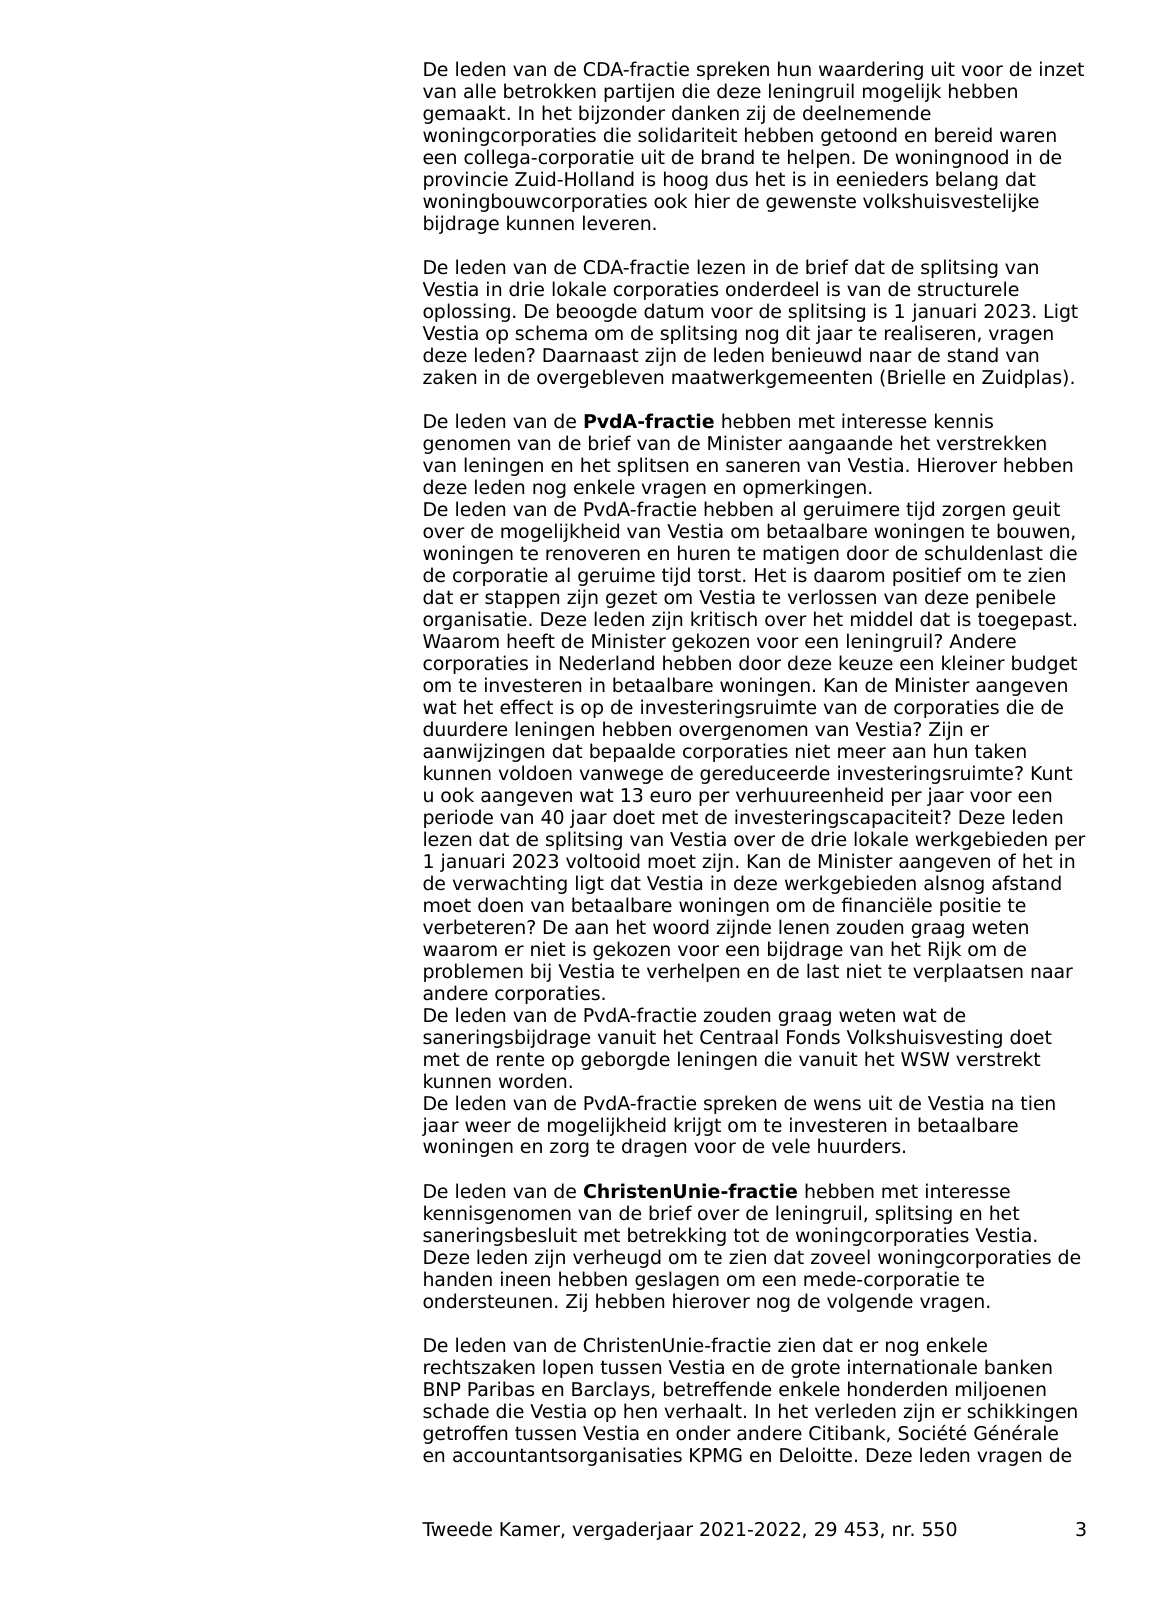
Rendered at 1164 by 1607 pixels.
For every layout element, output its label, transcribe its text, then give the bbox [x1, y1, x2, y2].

text De leden van de PvdA-fractie hebben met interesse kennis genomen van de brief van de Minister aangaande het verstrekken van leningen en het splitsen en saneren van Vestia. Hierover hebben deze leden nog enkele vragen en opmerkingen. [422, 411, 1087, 499]
text De leden van de ChristenUnie-fractie zien dat er nog enkele rechtszaken lopen tussen Vestia en de grote internationale banken BNP Paribas en Barclays, betreffende enkele honderden miljoenen schade die Vestia op hen verhaalt. In het verleden zijn er schikkingen getroffen tussen Vestia en onder andere Citibank, Société Générale en accountantsorganisaties KPMG en Deloitte. Deze leden vragen de [422, 1335, 1087, 1467]
text De leden van de CDA-fractie lezen in de brief dat de splitsing van Vestia in drie lokale corporaties onderdeel is van de structurele oplossing. De beoogde datum voor de splitsing is 1 januari 2023. Ligt Vestia op schema om de splitsing nog dit jaar te realiseren, vragen deze leden? Daarnaast zijn de leden benieuwd naar de stand van zaken in de overgebleven maatwerkgemeenten (Brielle en Zuidplas). [422, 257, 1087, 389]
text De leden van de PvdA-fractie hebben al geruimere tijd zorgen geuit over de mogelijkheid van Vestia om betaalbare woningen te bouwen, woningen te renoveren en huren te matigen door de schuldenlast die de corporatie al geruime tijd torst. Het is daarom positief om te zien dat er stappen zijn gezet om Vestia te verlossen van deze penibele organisatie. Deze leden zijn kritisch over het middel dat is toegepast. Waarom heeft de Minister gekozen voor een leningruil? Andere corporaties in Nederland hebben door deze keuze een kleiner budget om te investeren in betaalbare woningen. Kan de Minister aangeven wat het effect is op de investeringsruimte van de corporaties die de duurdere leningen hebben overgenomen van Vestia? Zijn er aanwijzingen dat bepaalde corporaties niet meer aan hun taken kunnen voldoen vanwege de gereduceerde investeringsruimte? Kunt u ook aangeven wat 13 euro per verhuureenheid per jaar voor een periode van 40 jaar doet met de investeringscapaciteit? Deze leden lezen dat de splitsing van Vestia over de drie lokale werkgebieden per 1 januari 2023 voltooid moet zijn. Kan de Minister aangeven of het in de verwachting ligt dat Vestia in deze werkgebieden alsnog afstand moet doen van betaalbare woningen om de financiële positie te verbeteren? De aan het woord zijnde lenen zouden graag weten waarom er niet is gekozen voor een bijdrage van het Rijk om de problemen bij Vestia te verhelpen en de last niet te verplaatsen naar andere corporaties. [422, 499, 1087, 1004]
text De leden van de CDA-fractie spreken hun waardering uit voor de inzet van alle betrokken partijen die deze leningruil mogelijk hebben gemaakt. In het bijzonder danken zij de deelnemende woningcorporaties die solidariteit hebben getoond en bereid waren een collega-corporatie uit de brand te helpen. De woningnood in de provincie Zuid-Holland is hoog dus het is in eenieders belang dat woningbouwcorporaties ook hier de gewenste volkshuisvestelijke bijdrage kunnen leveren. [422, 59, 1087, 235]
text De leden van de PvdA-fractie spreken de wens uit de Vestia na tien jaar weer de mogelijkheid krijgt om te investeren in betaalbare woningen en zorg te dragen voor de vele huurders. [422, 1092, 1087, 1158]
text De leden van de ChristenUnie-fractie hebben met interesse kennisgenomen van de brief over de leningruil, splitsing en het saneringsbesluit met betrekking tot de woningcorporaties Vestia. Deze leden zijn verheugd om te zien dat zoveel woningcorporaties de handen ineen hebben geslagen om een mede-corporatie te ondersteunen. Zij hebben hierover nog de volgende vragen. [422, 1181, 1087, 1312]
text De leden van de PvdA-fractie zouden graag weten wat de saneringsbijdrage vanuit het Centraal Fonds Volkshuisvesting doet met de rente op geborgde leningen die vanuit het WSW verstrekt kunnen worden. [422, 1004, 1087, 1092]
